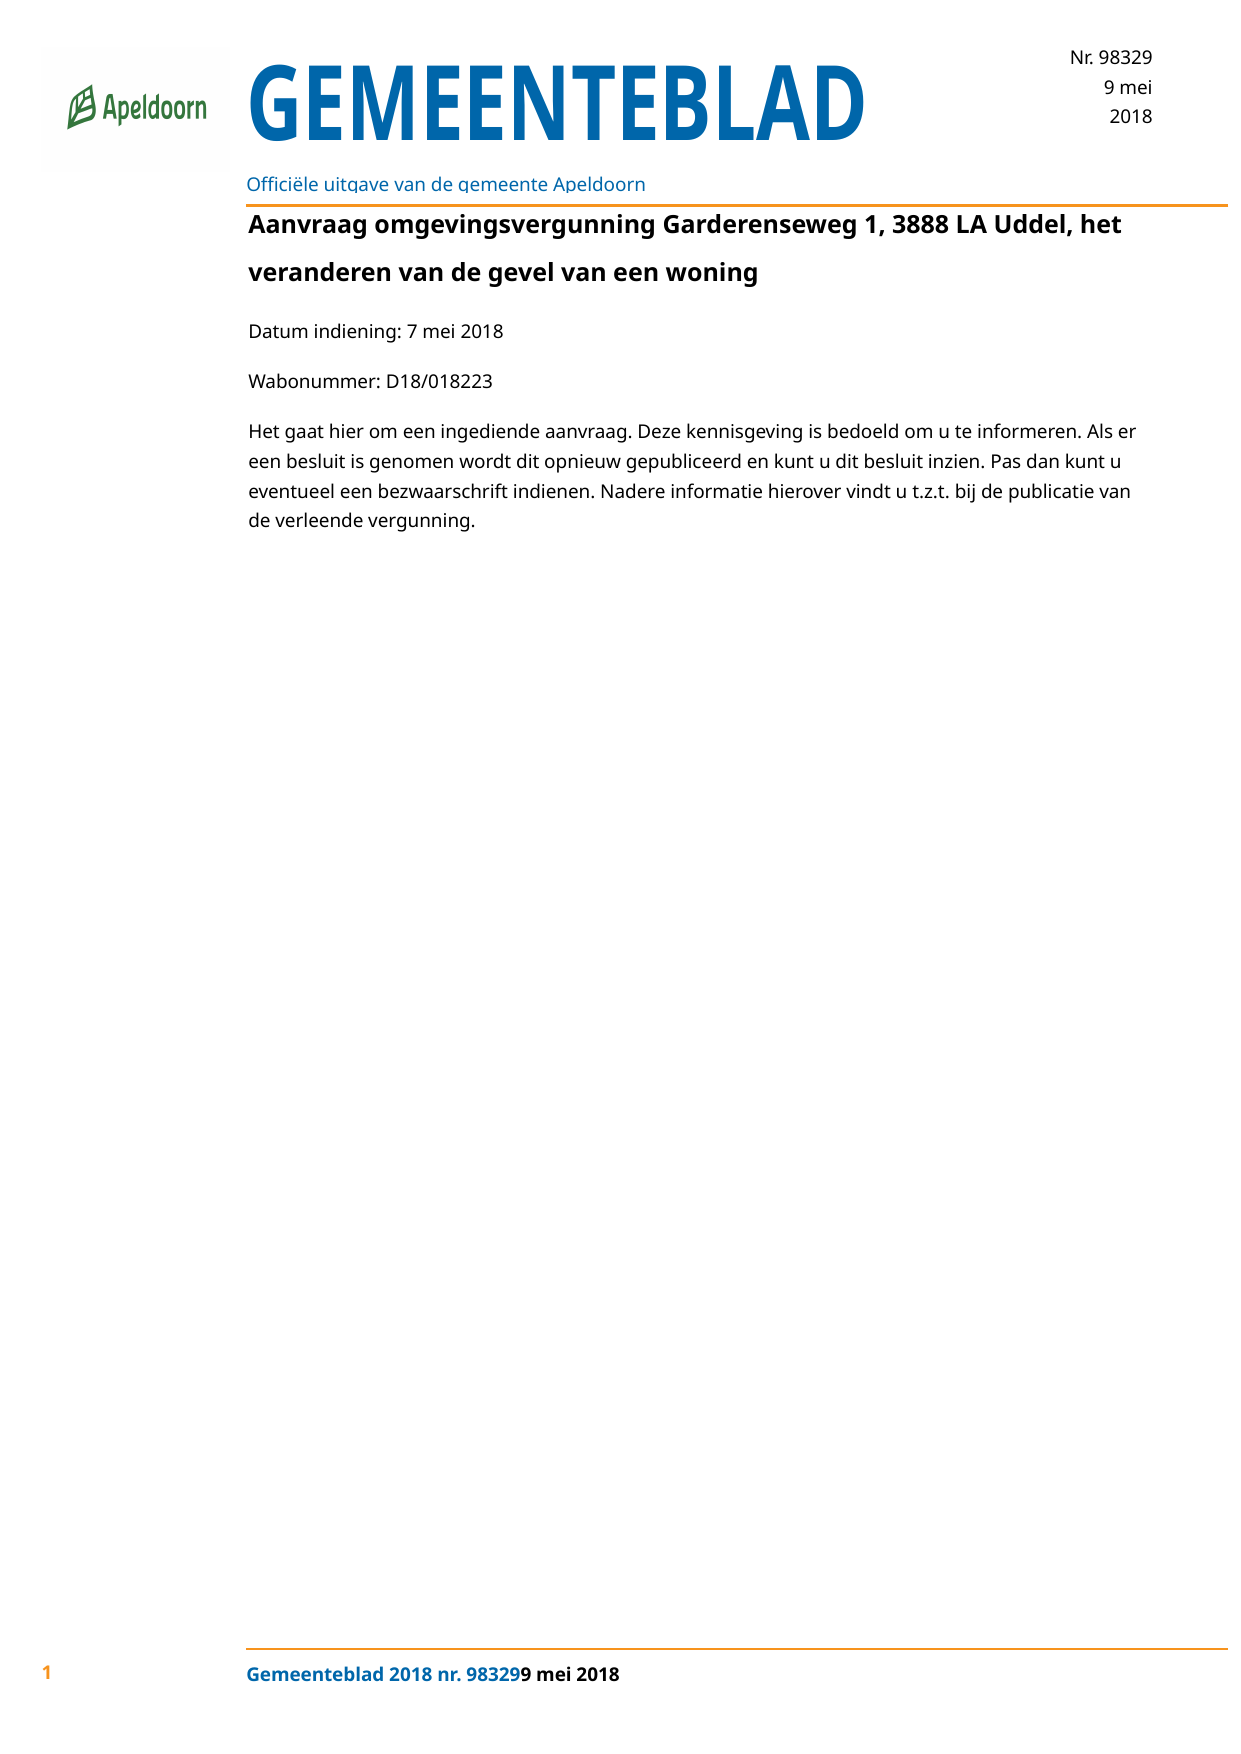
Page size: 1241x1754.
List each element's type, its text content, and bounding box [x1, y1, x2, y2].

text Wabonummer: D18/018223 [248, 368, 1152, 394]
text Het gaat hier om een ingediende aanvraag. Deze kennisgeving is bedoeld om u te informeren. Als er een besluit is genomen wordt dit opnieuw gepubliceerd en kunt u dit besluit inzien. Pas dan kunt u eventueel een bezwaarschrift indienen. Nadere informatie hierover vindt u t.z.t. bij de publicatie van de verleende vergunning. [248, 419, 1152, 533]
text Aanvraag omgevingsvergunning Garderenseweg 1, 3888 LA Uddel, het veranderen van de gevel van een woning [248, 207, 1152, 288]
picture [41, 47, 231, 172]
text Datum indiening: 7 mei 2018 [248, 318, 1152, 344]
